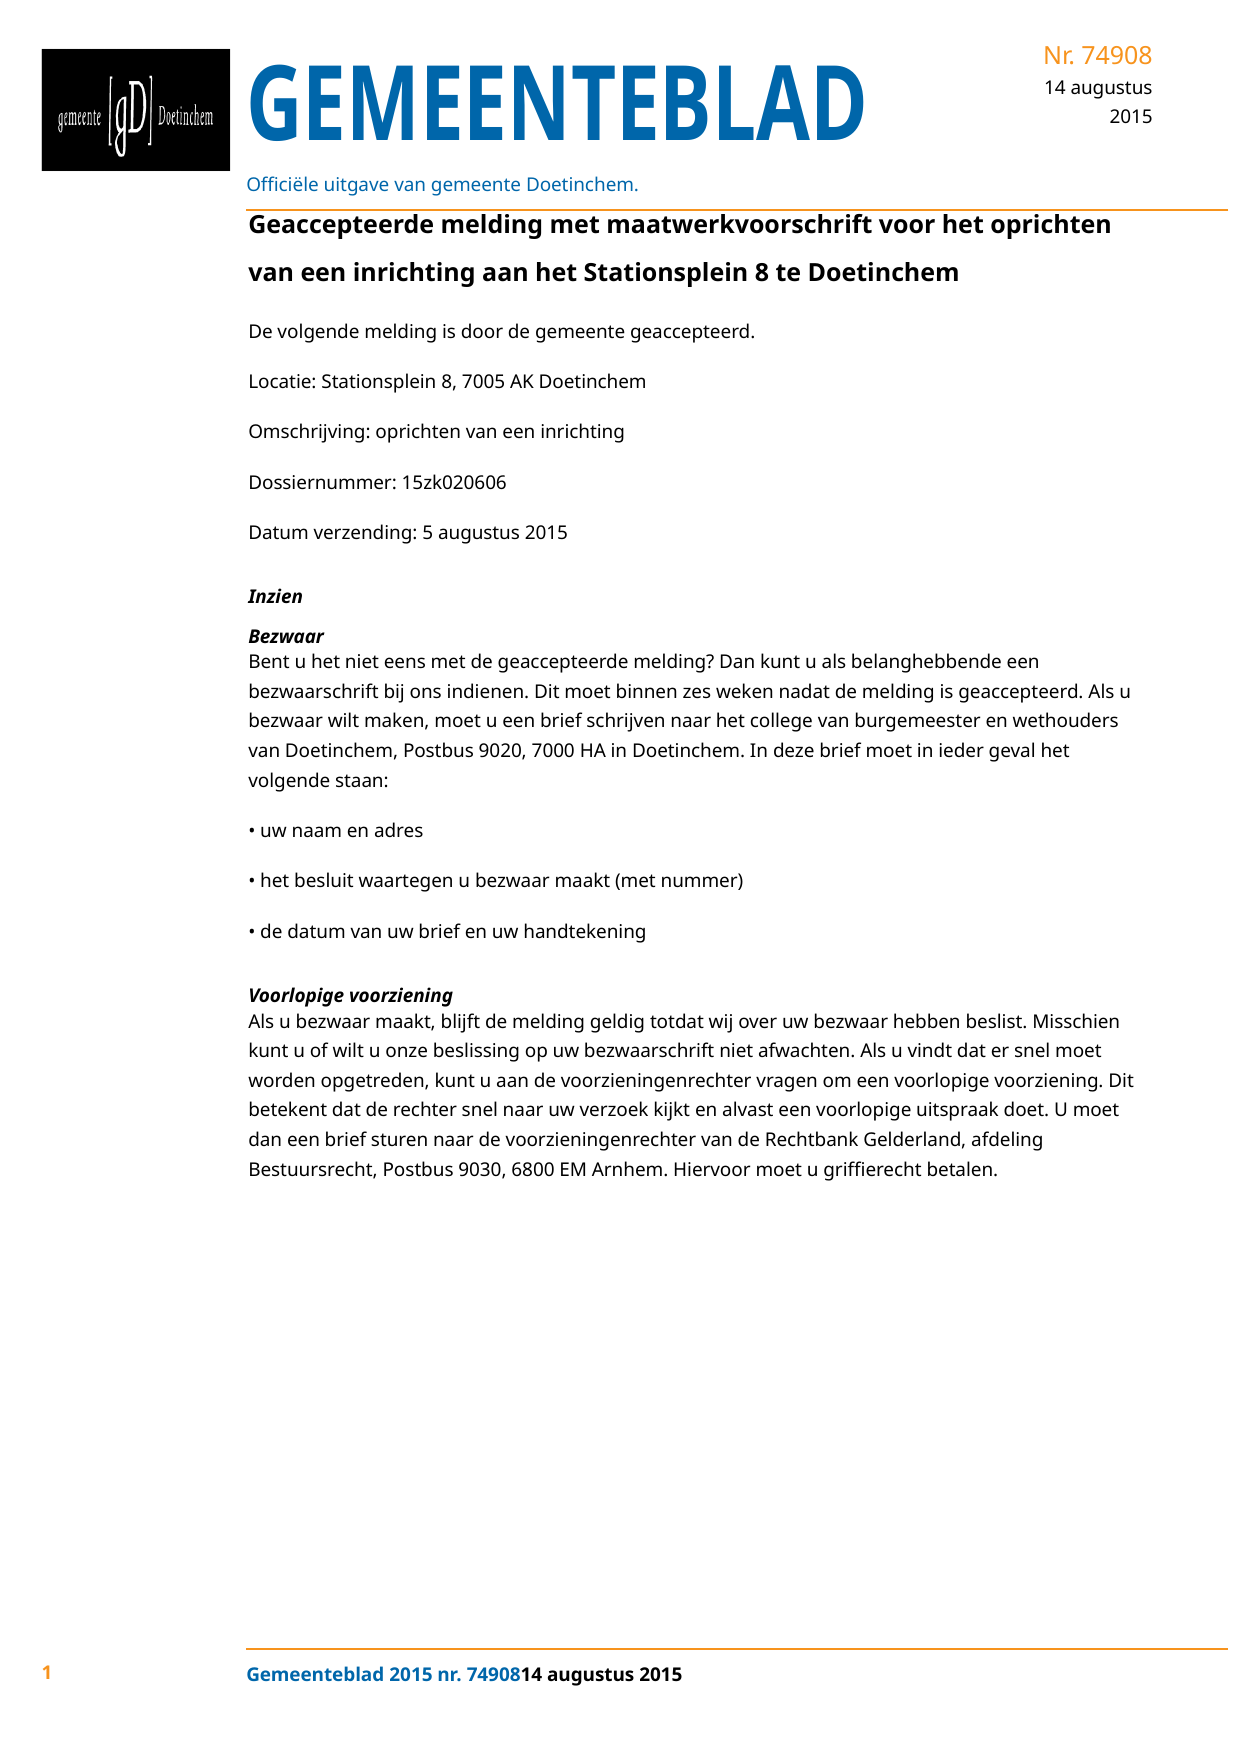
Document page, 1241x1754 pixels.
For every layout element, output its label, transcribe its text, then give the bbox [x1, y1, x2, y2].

text Als u bezwaar maakt, blijft de melding geldig totdat wij over uw bezwaar hebben beslist. Misschien kunt u of wilt u onze beslissing op uw bezwaarschrift niet afwachten. Als u vindt dat er snel moet worden opgetreden, kunt u aan de voorzieningenrechter vragen om een voorlopige voorziening. Dit betekent dat de rechter snel naar uw verzoek kijkt en alvast een voorlopige uitspraak doet. U moet dan een brief sturen naar de voorzieningenrechter van de Rechtbank Gelderland, afdeling Bestuursrecht, Postbus 9030, 6800 EM Arnhem. Hiervoor moet u griffierecht betalen. [248, 1008, 1152, 1181]
text Dossiernummer: 15zk020606 [248, 469, 1152, 495]
text • uw naam en adres [248, 817, 1152, 843]
text Geaccepteerde melding met maatwerkvoorschrift voor het oprichten van een inrichting aan het Stationsplein 8 te Doetinchem [248, 211, 1152, 288]
text De volgende melding is door de gemeente geaccepteerd. [248, 318, 1152, 344]
text Locatie: Stationsplein 8, 7005 AK Doetinchem [248, 368, 1152, 394]
text Omschrijving: oprichten van een inrichting [248, 419, 1152, 444]
text Bezwaar [248, 623, 1152, 648]
text Bent u het niet eens met de geaccepteerde melding? Dan kunt u als belanghebbende een bezwaarschrift bij ons indienen. Dit moet binnen zes weken nadat de melding is geaccepteerd. Als u bezwaar wilt maken, moet u een brief schrijven naar het college van burgemeester en wethouders van Doetinchem, Postbus 9020, 7000 HA in Doetinchem. In deze brief moet in ieder geval het volgende staan: [248, 648, 1152, 793]
text Inzien [248, 583, 1152, 609]
picture [41, 47, 231, 172]
text Datum verzending: 5 augustus 2015 [248, 519, 1152, 545]
text • het besluit waartegen u bezwaar maakt (met nummer) [248, 868, 1152, 893]
text Voorlopige voorziening [248, 982, 1152, 1008]
text • de datum van uw brief en uw handtekening [248, 918, 1152, 944]
